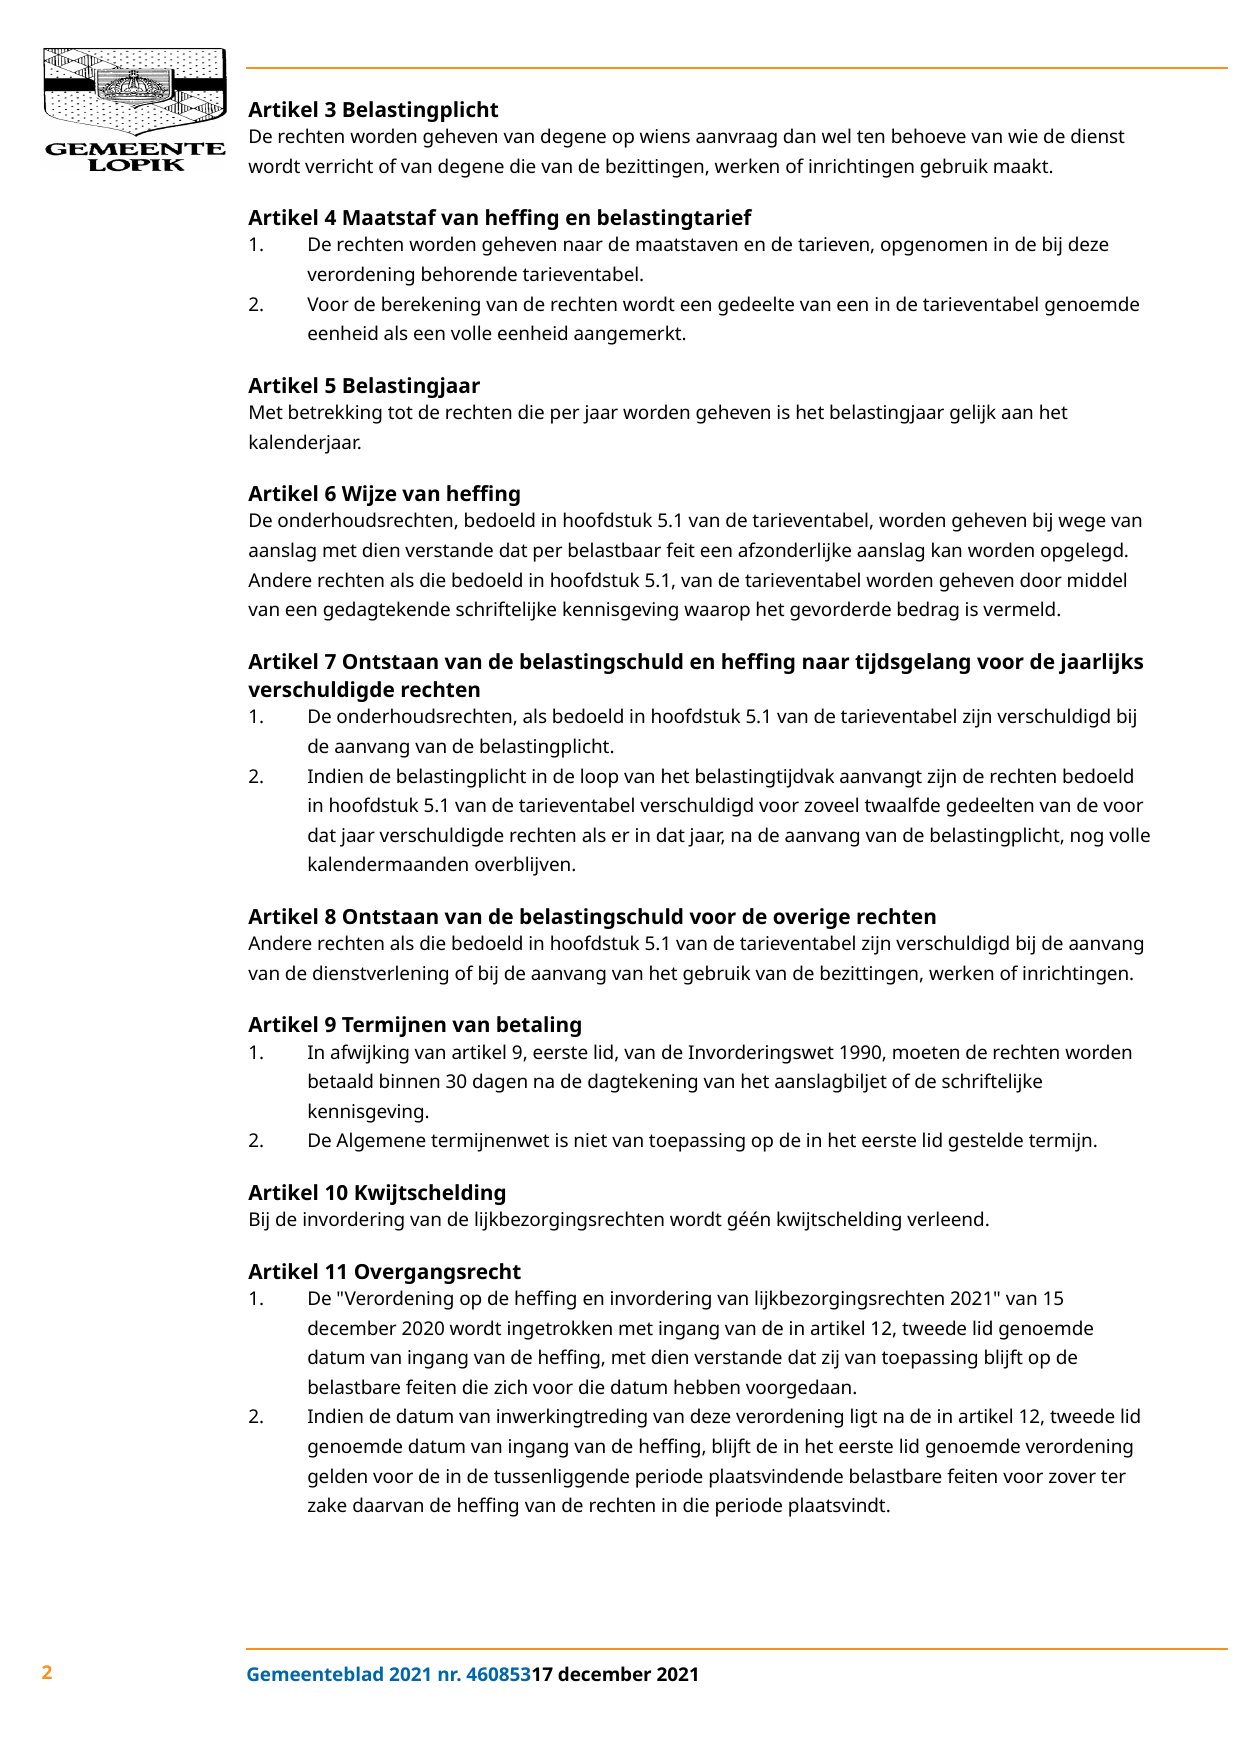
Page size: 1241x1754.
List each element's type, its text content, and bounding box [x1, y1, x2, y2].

text Artikel 3 Belastingplicht [248, 95, 1152, 123]
text Artikel 11 Overgangsrecht [248, 1257, 1152, 1285]
text Artikel 8 Ontstaan van de belastingschuld voor de overige rechten [248, 902, 1152, 931]
text De rechten worden geheven van degene op wiens aanvraag dan wel ten behoeve van wie de dienst wordt verricht of van degene die van de bezittingen, werken of inrichtingen gebruik maakt. [248, 123, 1152, 178]
text Artikel 4 Maatstaf van heffing en belastingtarief [248, 203, 1152, 232]
list Indien de belastingplicht in de loop van het belastingtijdvak aanvangt zijn de rechten bedoeld in hoofdstuk 5.1 van de tarieventabel verschuldigd voor zoveel twaalfde gedeelten van de voor dat jaar verschuldigde rechten als er in dat jaar, na de aanvang van de belastingplicht, nog volle kalendermaanden overblijven. [248, 763, 1152, 877]
list Indien de datum van inwerkingtreding van deze verordening ligt na de in artikel 12, tweede lid genoemde datum van ingang van de heffing, blijft de in het eerste lid genoemde verordening gelden voor de in de tussenliggende periode plaatsvindende belastbare feiten voor zover ter zake daarvan de heffing van de rechten in die periode plaatsvindt. [248, 1404, 1152, 1518]
text Artikel 6 Wijze van heffing [248, 479, 1152, 508]
text Bij de invordering van de lijkbezorgingsrechten wordt géén kwijtschelding verleend. [248, 1207, 1152, 1232]
list De rechten worden geheven naar de maatstaven en de tarieven, opgenomen in de bij deze verordening behorende tarieventabel. [248, 232, 1152, 287]
picture [41, 47, 231, 172]
text Artikel 7 Ontstaan van de belastingschuld en heffing naar tijdsgelang voor de jaarlijks verschuldigde rechten [248, 647, 1152, 704]
list De Algemene termijnenwet is niet van toepassing op de in het eerste lid gestelde termijn. [248, 1128, 1152, 1153]
text Met betrekking tot de rechten die per jaar worden geheven is het belastingjaar gelijk aan het kalenderjaar. [248, 399, 1152, 454]
text De onderhoudsrechten, bedoeld in hoofdstuk 5.1 van de tarieventabel, worden geheven bij wege van aanslag met dien verstande dat per belastbaar feit een afzonderlijke aanslag kan worden opgelegd. Andere rechten als die bedoeld in hoofdstuk 5.1, van de tarieventabel worden geheven door middel van een gedagtekende schriftelijke kennisgeving waarop het gevorderde bedrag is vermeld. [248, 508, 1152, 622]
list Voor de berekening van de rechten wordt een gedeelte van een in de tarieventabel genoemde eenheid als een volle eenheid aangemerkt. [248, 291, 1152, 346]
list De onderhoudsrechten, als bedoeld in hoofdstuk 5.1 van de tarieventabel zijn verschuldigd bij de aanvang van de belastingplicht. [248, 704, 1152, 759]
list De "Verordening op de heffing en invordering van lijkbezorgingsrechten 2021" van 15 december 2020 wordt ingetrokken met ingang van de in artikel 12, tweede lid genoemde datum van ingang van de heffing, met dien verstande dat zij van toepassing blijft op de belastbare feiten die zich voor die datum hebben voorgedaan. [248, 1285, 1152, 1400]
text Artikel 10 Kwijtschelding [248, 1178, 1152, 1207]
text Artikel 5 Belastingjaar [248, 371, 1152, 399]
text Artikel 9 Termijnen van betaling [248, 1011, 1152, 1039]
text Andere rechten als die bedoeld in hoofdstuk 5.1 van de tarieventabel zijn verschuldigd bij de aanvang van de dienstverlening of bij de aanvang van het gebruik van de bezittingen, werken of inrichtingen. [248, 931, 1152, 986]
list In afwijking van artikel 9, eerste lid, van de Invorderingswet 1990, moeten de rechten worden betaald binnen 30 dagen na de dagtekening van het aanslagbiljet of de schriftelijke kennisgeving. [248, 1039, 1152, 1124]
